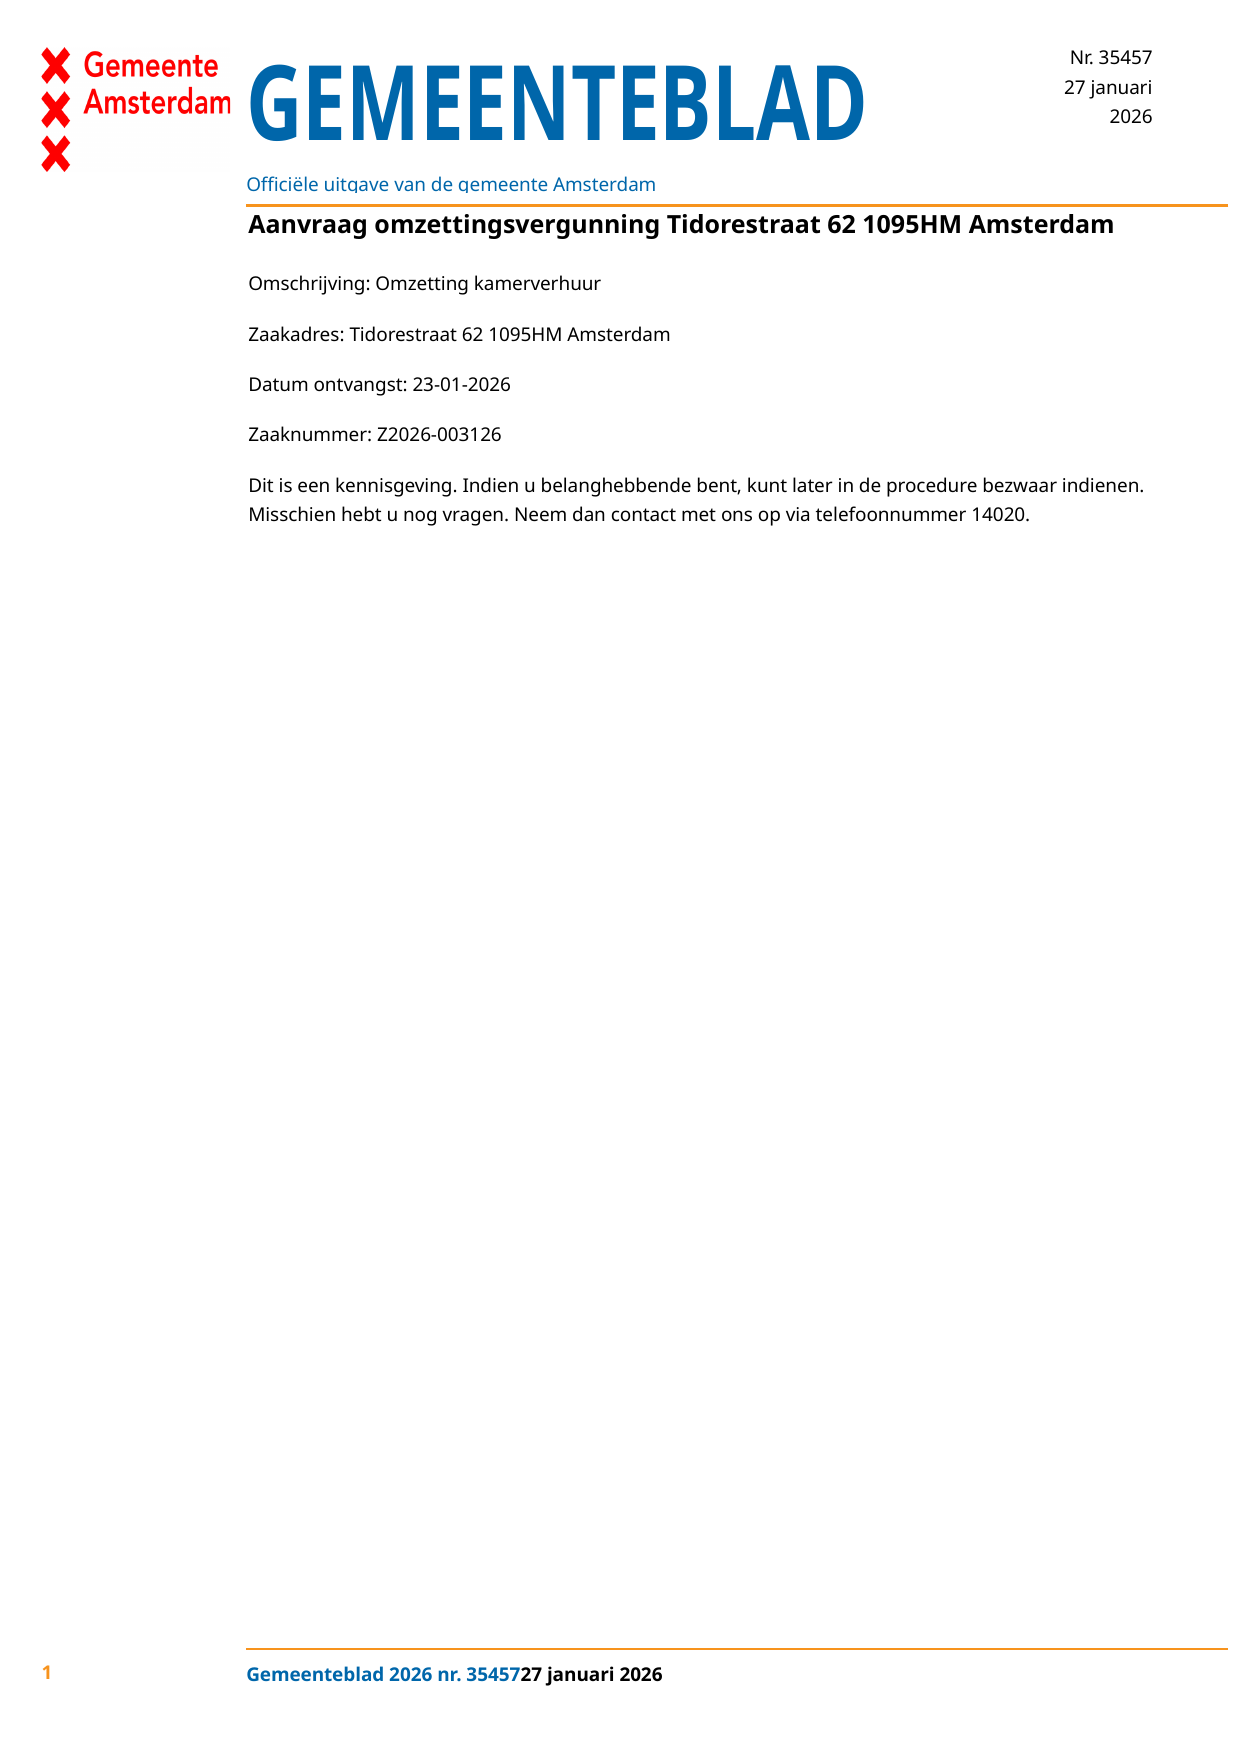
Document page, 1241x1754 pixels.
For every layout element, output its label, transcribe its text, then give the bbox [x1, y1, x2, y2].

text Dit is een kennisgeving. Indien u belanghebbende bent, kunt later in de procedure bezwaar indienen. Misschien hebt u nog vragen. Neem dan contact met ons op via telefoonnummer 14020. [248, 472, 1152, 527]
text Datum ontvangst: 23-01-2026 [248, 371, 1152, 397]
text Zaakadres: Tidorestraat 62 1095HM Amsterdam [248, 321, 1152, 346]
picture [41, 47, 231, 172]
text Omschrijving: Omzetting kamerverhuur [248, 270, 1152, 296]
text Aanvraag omzettingsvergunning Tidorestraat 62 1095HM Amsterdam [248, 207, 1152, 241]
text Zaaknummer: Z2026-003126 [248, 422, 1152, 447]
